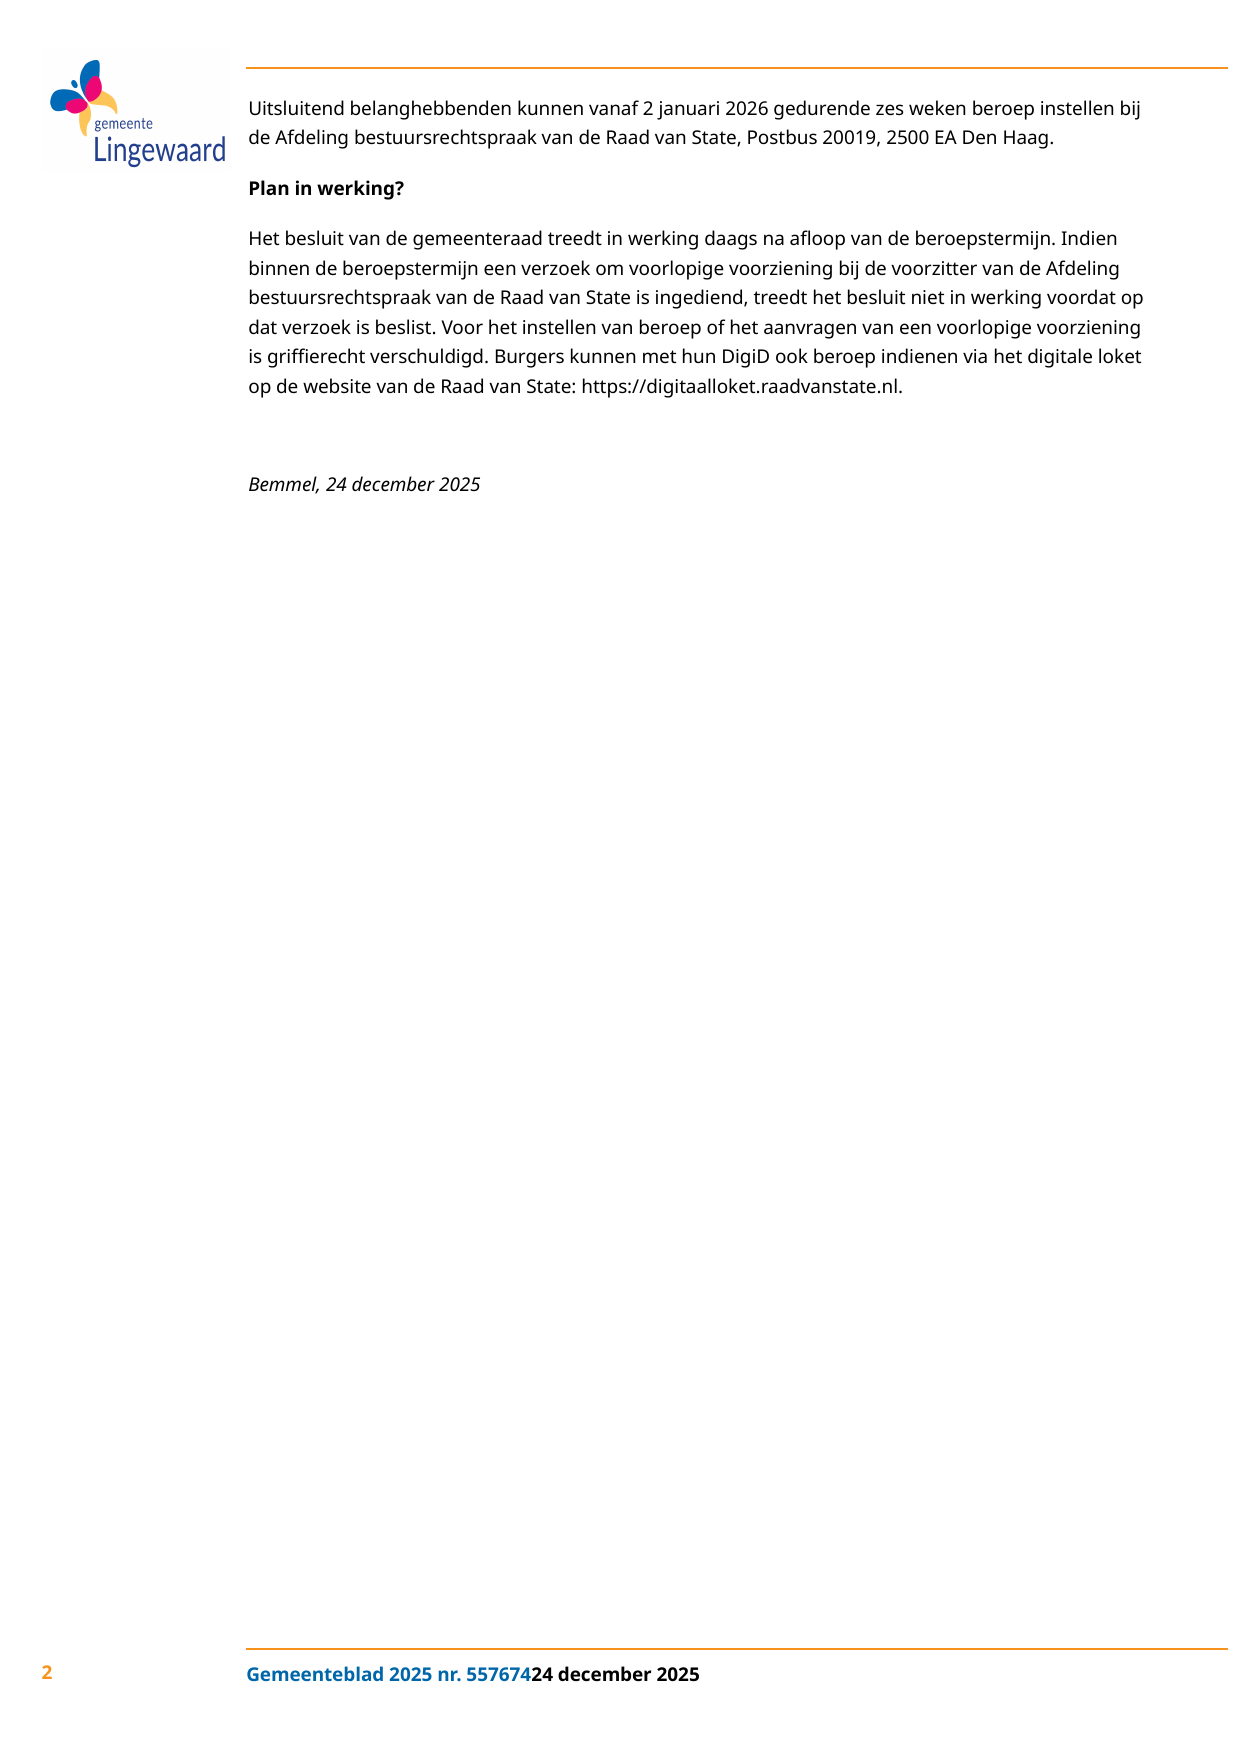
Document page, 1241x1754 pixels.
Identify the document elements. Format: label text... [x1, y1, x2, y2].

text Het besluit van de gemeenteraad treedt in werking daags na afloop van de beroepstermijn. Indien binnen de beroepstermijn een verzoek om voorlopige voorziening bij de voorzitter van de Afdeling bestuursrechtspraak van de Raad van State is ingediend, treedt het besluit niet in werking voordat op dat verzoek is beslist. Voor het instellen van beroep of het aanvragen van een voorlopige voorziening is griffierecht verschuldigd. Burgers kunnen met hun DigiD ook beroep indienen via het digitale loket op de website van de Raad van State: https://digitaalloket.raadvanstate.nl. [248, 225, 1152, 399]
text Bemmel, 24 december 2025 [248, 471, 1152, 497]
picture [41, 47, 231, 172]
text Uitsluitend belanghebbenden kunnen vanaf 2 januari 2026 gedurende zes weken beroep instellen bij de Afdeling bestuursrechtspraak van de Raad van State, Postbus 20019, 2500 EA Den Haag. [248, 95, 1152, 150]
text Plan in werking? [248, 175, 1152, 201]
